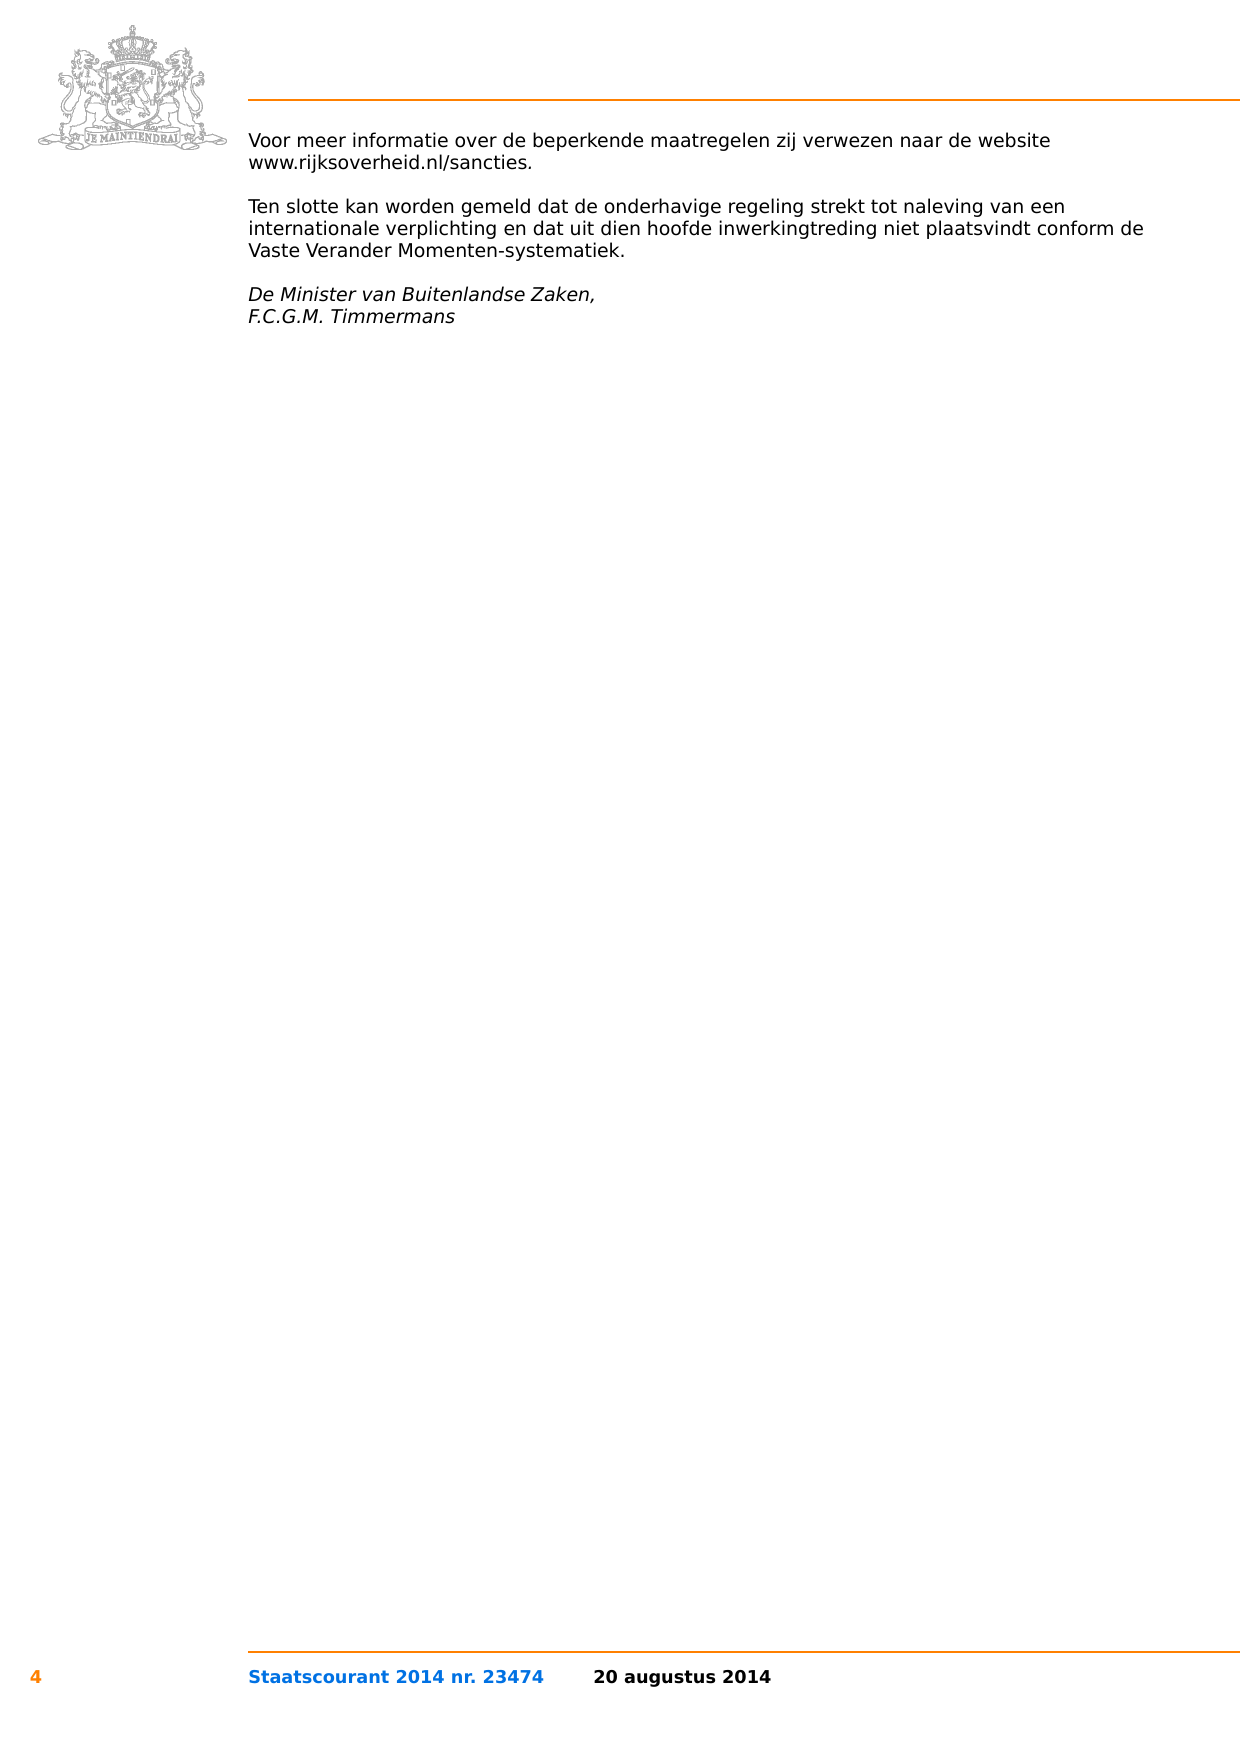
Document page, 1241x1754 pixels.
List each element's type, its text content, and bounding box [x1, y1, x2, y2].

text Ten slotte kan worden gemeld dat de onderhavige regeling strekt tot naleving van een internationale verplichting en dat uit dien hoofde inwerkingtreding niet plaatsvindt conform de Vaste Verander Momenten-systematiek. [248, 196, 1163, 262]
text De Minister van Buitenlandse Zaken, F.C.G.M. Timmermans [248, 283, 1163, 327]
text www.rijksoverheid.nl/sancties. [248, 152, 1163, 174]
picture [38, 25, 227, 150]
text Voor meer informatie over de beperkende maatregelen zij verwezen naar de website [248, 130, 1163, 152]
